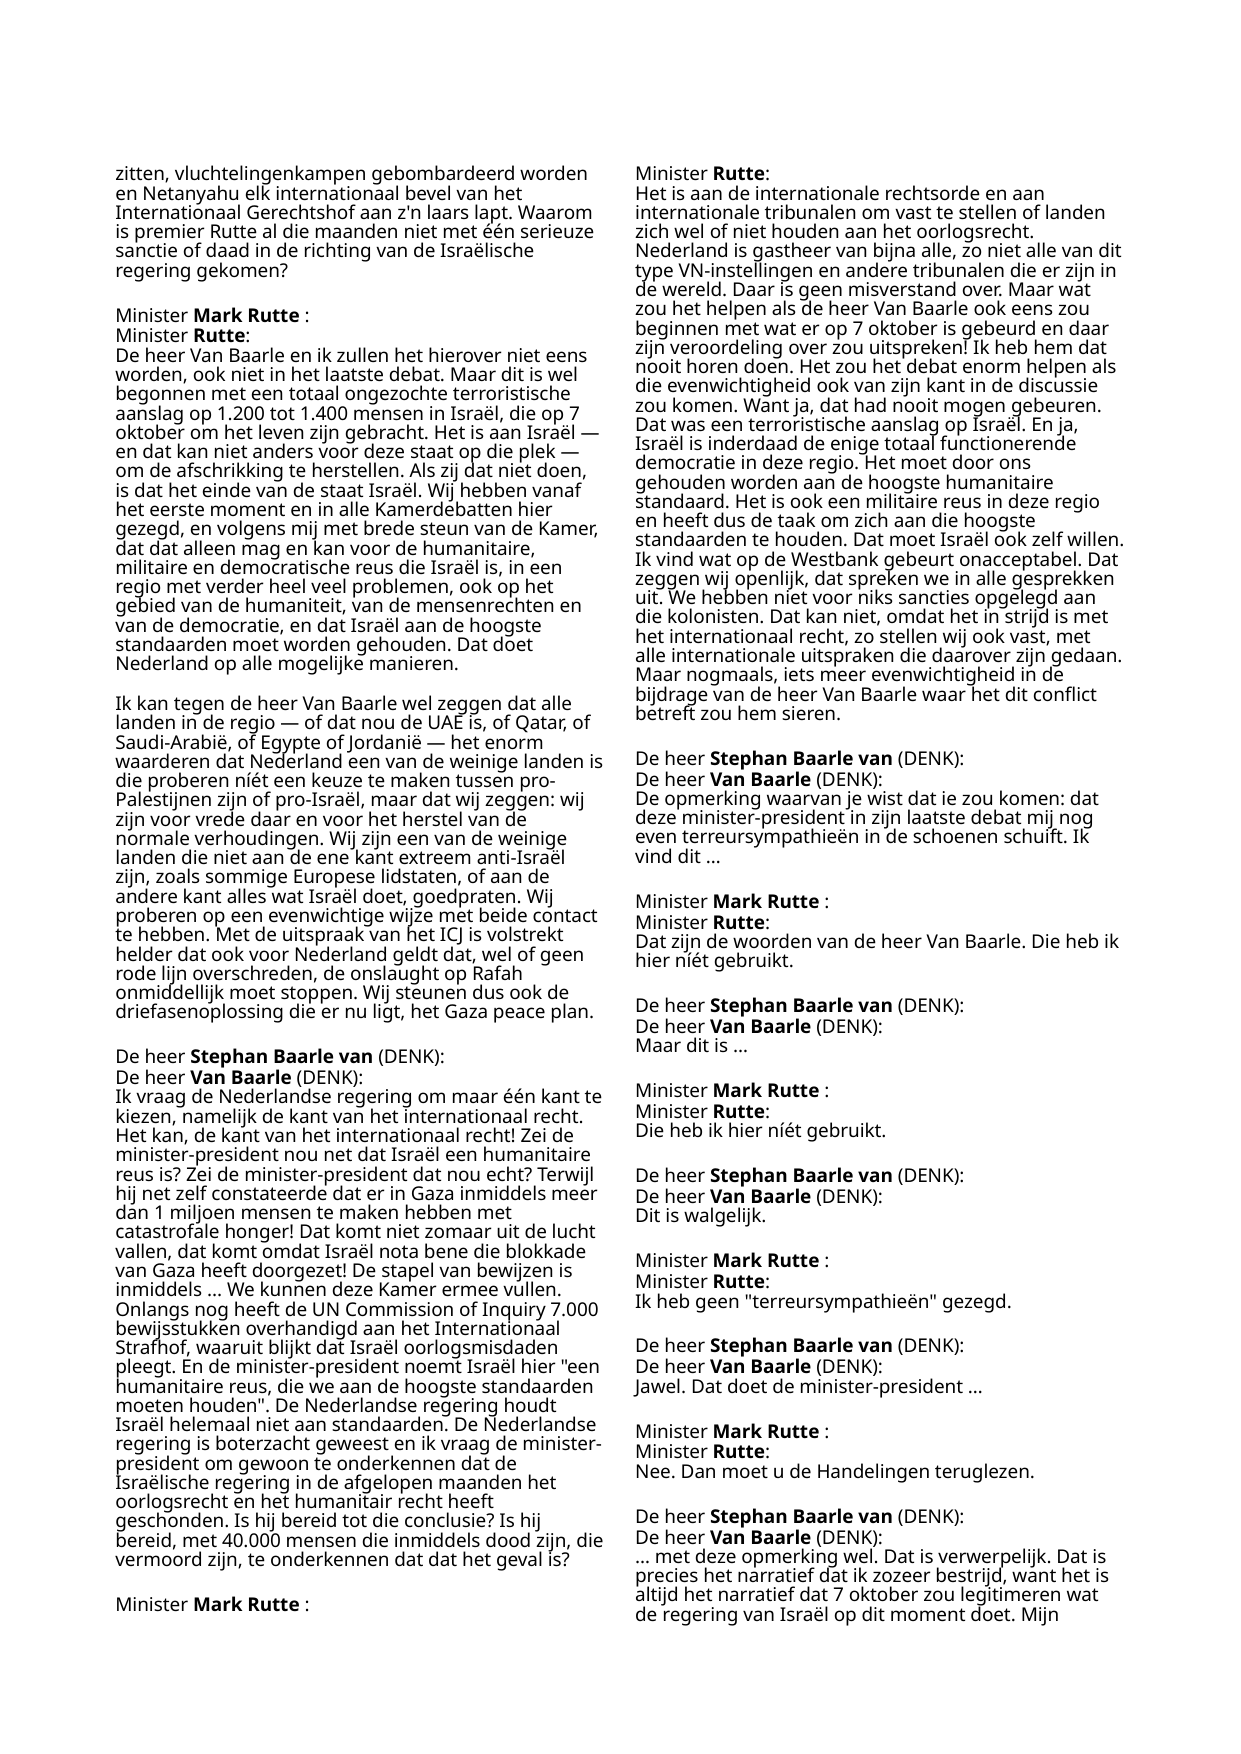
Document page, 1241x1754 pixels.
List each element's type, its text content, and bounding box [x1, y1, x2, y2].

text De heer Stephan Baarle van (DENK): [635, 1503, 1125, 1529]
text Minister Rutte: [635, 1443, 1125, 1463]
text De heer Stephan Baarle van (DENK): [635, 745, 1125, 771]
text Jawel. Dat doet de minister-president … [635, 1378, 1125, 1397]
text Dit is walgelijk. [635, 1207, 1125, 1227]
text Die heb ik hier níét gebruikt. [635, 1122, 1125, 1142]
text Minister Rutte: [635, 1273, 1125, 1293]
text Minister Mark Rutte : [635, 1077, 1125, 1103]
text Minister Rutte: [115, 327, 605, 347]
text Dat zijn de woorden van de heer Van Baarle. Die heb ik hier níét gebruikt. [635, 933, 1125, 971]
text Minister Rutte: [635, 914, 1125, 933]
text De opmerking waarvan je wist dat ie zou komen: dat deze minister-president in zijn laatste debat mij nog even terreursympathieën in de schoenen schuift. Ik vind dit … [635, 790, 1125, 867]
text Ik kan tegen de heer Van Baarle wel zeggen dat alle landen in de regio — of dat nou de UAE is, of Qatar, of Saudi-Arabië, of Egypte of Jordanië — het enorm waarderen dat Nederland een van de weinige landen is die proberen níét een keuze te maken tussen pro-Palestijnen zijn of pro-Israël, maar dat wij zeggen: wij zijn voor vrede daar en voor het herstel van de normale verhoudingen. Wij zijn een van de weinige landen die niet aan de ene kant extreem anti-Israël zijn, zoals sommige Europese lidstaten, of aan de andere kant alles wat Israël doet, goedpraten. Wij proberen op een evenwichtige wijze met beide contact te hebben. Met de uitspraak van het ICJ is volstrekt helder dat ook voor Nederland geldt dat, wel of geen rode lijn overschreden, de onslaught op Rafah onmiddellijk moet stoppen. Wij steunen dus ook de driefasenoplossing die er nu ligt, het Gaza peace plan. [115, 695, 605, 1023]
text zitten, vluchtelingenkampen gebombardeerd worden en Netanyahu elk internationaal bevel van het Internationaal Gerechtshof aan z'n laars lapt. Waarom is premier Rutte al die maanden niet met één serieuze sanctie of daad in de richting van de Israëlische regering gekomen? [115, 165, 605, 281]
text De heer Van Baarle (DENK): [115, 1069, 605, 1088]
text Minister Rutte: [635, 165, 1125, 184]
text Minister Mark Rutte : [635, 1248, 1125, 1273]
text De heer Van Baarle (DENK): [635, 1358, 1125, 1378]
text Minister Rutte: [635, 1103, 1125, 1122]
text De heer Stephan Baarle van (DENK): [635, 1333, 1125, 1358]
text Ik vraag de Nederlandse regering om maar één kant te kiezen, namelijk de kant van het internationaal recht. Het kan, de kant van het internationaal recht! Zei de minister-president nou net dat Israël een humanitaire reus is? Zei de minister-president dat nou echt? Terwijl hij net zelf constateerde dat er in Gaza inmiddels meer dan 1 miljoen mensen te maken hebben met catastrofale honger! Dat komt niet zomaar uit de lucht vallen, dat komt omdat Israël nota bene die blokkade van Gaza heeft doorgezet! De stapel van bewijzen is inmiddels ... We kunnen deze Kamer ermee vullen. Onlangs nog heeft de UN Commission of Inquiry 7.000 bewijsstukken overhandigd aan het Internationaal Strafhof, waaruit blijkt dat Israël oorlogsmisdaden pleegt. En de minister-president noemt Israël hier "een humanitaire reus, die we aan de hoogste standaarden moeten houden". De Nederlandse regering houdt Israël helemaal niet aan standaarden. De Nederlandse regering is boterzacht geweest en ik vraag de minister-president om gewoon te onderkennen dat de Israëlische regering in de afgelopen maanden het oorlogsrecht en het humanitair recht heeft geschonden. Is hij bereid tot die conclusie? Is hij bereid, met 40.000 mensen die inmiddels dood zijn, die vermoord zijn, te onderkennen dat dat het geval is? [115, 1088, 605, 1570]
text Ik heb geen "terreursympathieën" gezegd. [635, 1293, 1125, 1312]
text … met deze opmerking wel. Dat is verwerpelijk. Dat is precies het narratief dat ik zozeer bestrijd, want het is altijd het narratief dat 7 oktober zou legitimeren wat de regering van Israël op dit moment doet. Mijn [635, 1548, 1125, 1625]
text Maar dit is … [635, 1037, 1125, 1057]
text De heer Van Baarle (DENK): [635, 1529, 1125, 1548]
text Het is aan de internationale rechtsorde en aan internationale tribunalen om vast te stellen of landen zich wel of niet houden aan het oorlogsrecht. Nederland is gastheer van bijna alle, zo niet alle van dit type VN-instellingen en andere tribunalen die er zijn in de wereld. Daar is geen misverstand over. Maar wat zou het helpen als de heer Van Baarle ook eens zou beginnen met wat er op 7 oktober is gebeurd en daar zijn veroordeling over zou uitspreken! Ik heb hem dat nooit horen doen. Het zou het debat enorm helpen als die evenwichtigheid ook van zijn kant in de discussie zou komen. Want ja, dat had nooit mogen gebeuren. Dat was een terroristische aanslag op Israël. En ja, Israël is inderdaad de enige totaal functionerende democratie in deze regio. Het moet door ons gehouden worden aan de hoogste humanitaire standaard. Het is ook een militaire reus in deze regio en heeft dus de taak om zich aan die hoogste standaarden te houden. Dat moet Israël ook zelf willen. Ik vind wat op de Westbank gebeurt onacceptabel. Dat zeggen wij openlijk, dat spreken we in alle gesprekken uit. We hebben niet voor niks sancties opgelegd aan die kolonisten. Dat kan niet, omdat het in strijd is met het internationaal recht, zo stellen wij ook vast, met alle internationale uitspraken die daarover zijn gedaan. Maar nogmaals, iets meer evenwichtigheid in de bijdrage van de heer Van Baarle waar het dit conflict betreft zou hem sieren. [635, 184, 1125, 724]
text De heer Van Baarle en ik zullen het hierover niet eens worden, ook niet in het laatste debat. Maar dit is wel begonnen met een totaal ongezochte terroristische aanslag op 1.200 tot 1.400 mensen in Israël, die op 7 oktober om het leven zijn gebracht. Het is aan Israël — en dat kan niet anders voor deze staat op die plek — om de afschrikking te herstellen. Als zij dat niet doen, is dat het einde van de staat Israël. Wij hebben vanaf het eerste moment en in alle Kamerdebatten hier gezegd, en volgens mij met brede steun van de Kamer, dat dat alleen mag en kan voor de humanitaire, militaire en democratische reus die Israël is, in een regio met verder heel veel problemen, ook op het gebied van de humaniteit, van de mensenrechten en van de democratie, en dat Israël aan de hoogste standaarden moet worden gehouden. Dat doet Nederland op alle mogelijke manieren. [115, 347, 605, 674]
text Nee. Dan moet u de Handelingen teruglezen. [635, 1463, 1125, 1482]
text De heer Van Baarle (DENK): [635, 1018, 1125, 1037]
text De heer Stephan Baarle van (DENK): [635, 1162, 1125, 1188]
text De heer Stephan Baarle van (DENK): [635, 992, 1125, 1018]
text Minister Mark Rutte : [635, 888, 1125, 914]
text Minister Mark Rutte : [635, 1418, 1125, 1443]
text Minister Mark Rutte : [115, 1591, 605, 1617]
text De heer Stephan Baarle van (DENK): [115, 1043, 605, 1069]
text De heer Van Baarle (DENK): [635, 771, 1125, 790]
text Minister Mark Rutte : [115, 302, 605, 327]
text De heer Van Baarle (DENK): [635, 1188, 1125, 1207]
